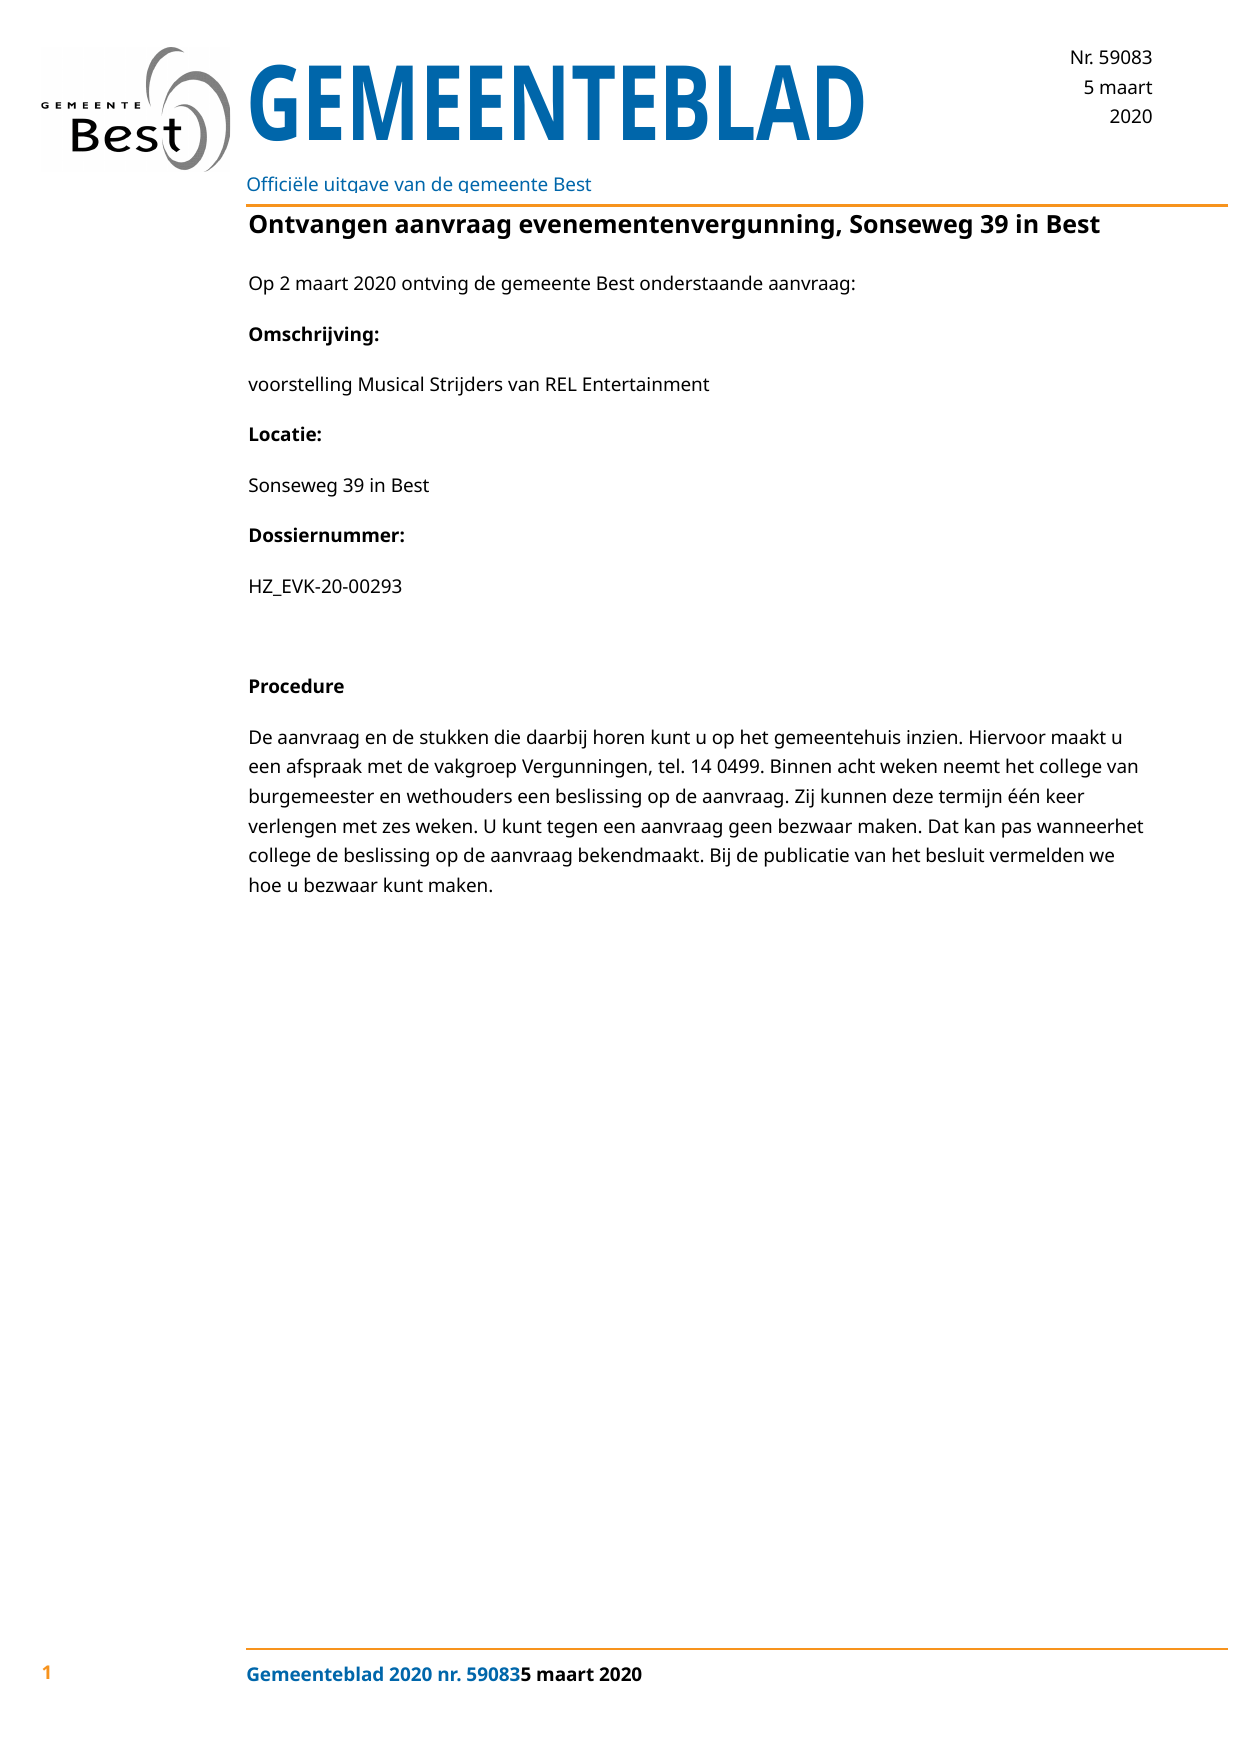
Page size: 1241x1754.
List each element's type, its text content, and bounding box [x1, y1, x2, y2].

text HZ_EVK-20-00293 [248, 573, 1152, 598]
picture [41, 47, 231, 172]
text Ontvangen aanvraag evenementenvergunning, Sonseweg 39 in Best [248, 207, 1152, 241]
text Locatie: [248, 422, 1152, 447]
text Omschrijving: [248, 321, 1152, 346]
text Sonseweg 39 in Best [248, 472, 1152, 498]
text Dossiernummer: [248, 522, 1152, 548]
text De aanvraag en de stukken die daarbij horen kunt u op het gemeentehuis inzien. Hiervoor maakt u een afspraak met de vakgroep Vergunningen, tel. 14 0499. Binnen acht weken neemt het college van burgemeester en wethouders een beslissing op de aanvraag. Zij kunnen deze termijn één keer verlengen met zes weken. U kunt tegen een aanvraag geen bezwaar maken. Dat kan pas wanneerhet college de beslissing op de aanvraag bekendmaakt. Bij de publicatie van het besluit vermelden we hoe u bezwaar kunt maken. [248, 724, 1152, 898]
text voorstelling Musical Strijders van REL Entertainment [248, 371, 1152, 397]
text Procedure [248, 674, 1152, 699]
text Op 2 maart 2020 ontving de gemeente Best onderstaande aanvraag: [248, 270, 1152, 296]
